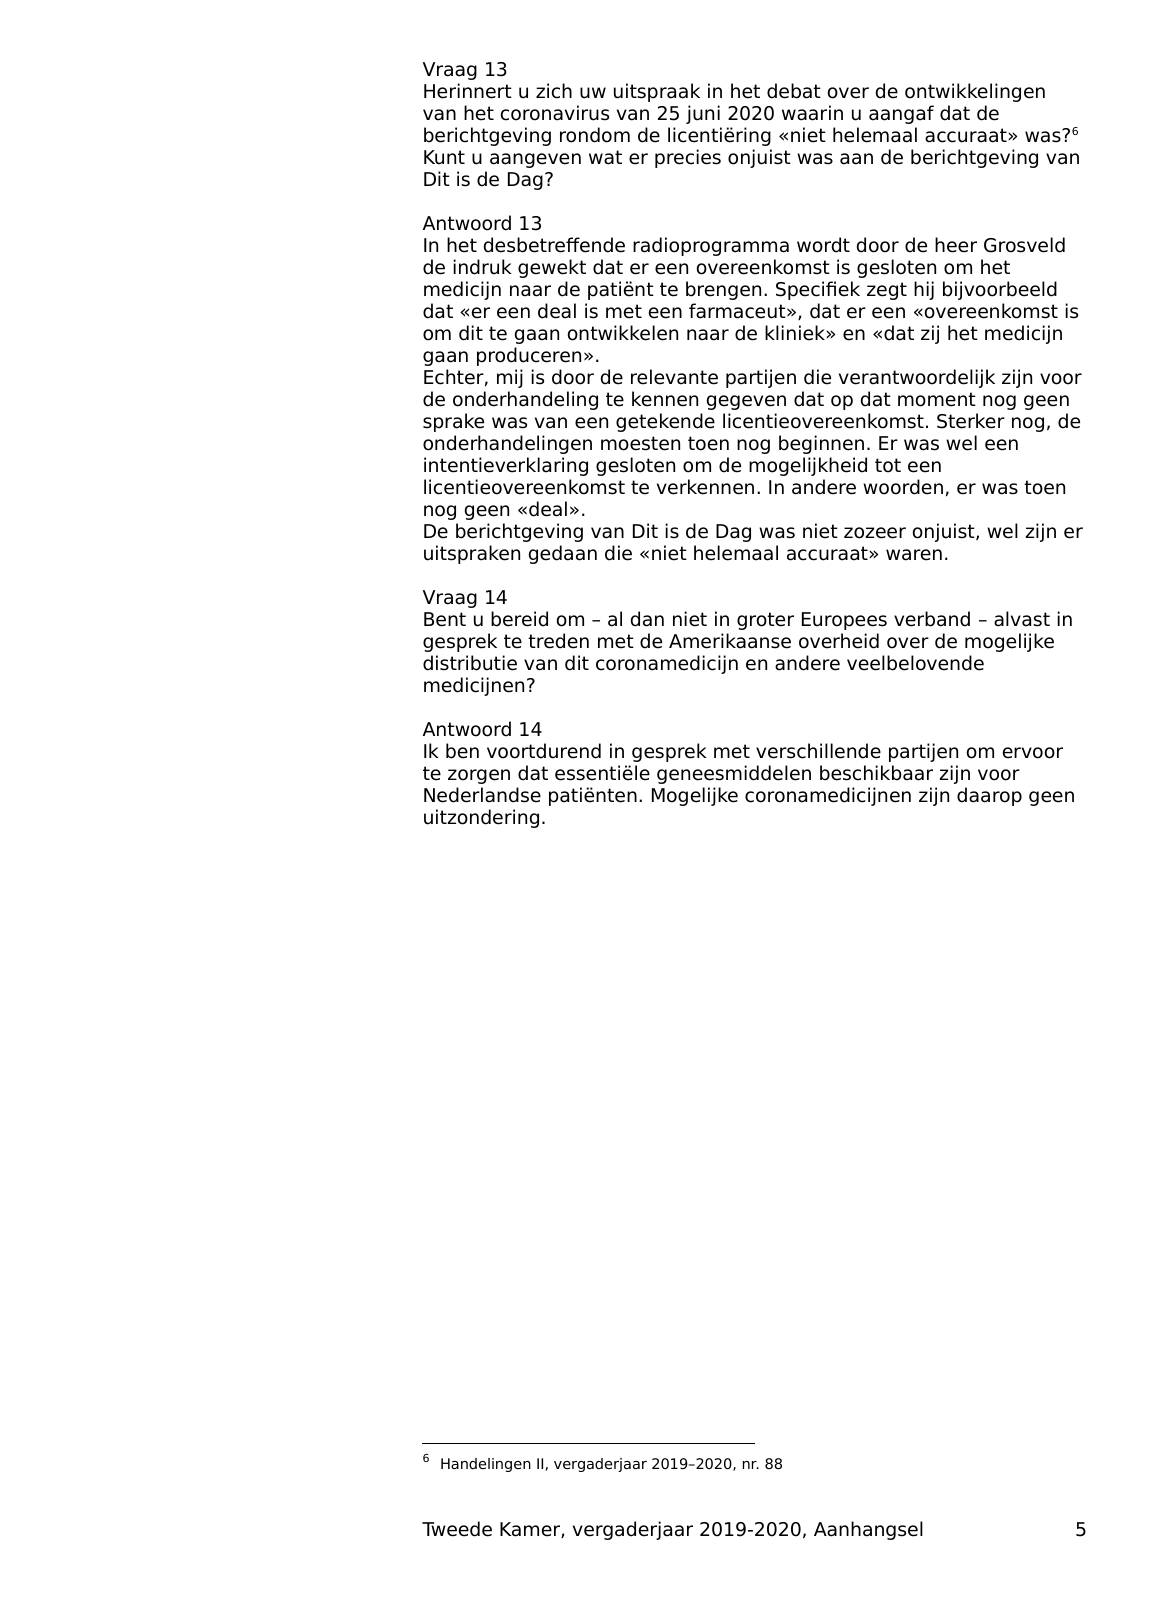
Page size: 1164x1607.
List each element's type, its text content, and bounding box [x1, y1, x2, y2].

text Handelingen II, vergaderjaar 2019–2020, nr. 88 [422, 1452, 1087, 1474]
text De berichtgeving van Dit is de Dag was niet zozeer onjuist, wel zijn er uitspraken gedaan die «niet helemaal accuraat» waren. [422, 521, 1087, 565]
text Vraag 13 [422, 59, 1087, 81]
text Bent u bereid om – al dan niet in groter Europees verband – alvast in gesprek te treden met de Amerikaanse overheid over de mogelijke distributie van dit coronamedicijn en andere veelbelovende medicijnen? [422, 609, 1087, 697]
text Antwoord 13 [422, 213, 1087, 235]
text Vraag 14 [422, 587, 1087, 609]
text Ik ben voortdurend in gesprek met verschillende partijen om ervoor te zorgen dat essentiële geneesmiddelen beschikbaar zijn voor Nederlandse patiënten. Mogelijke coronamedicijnen zijn daarop geen uitzondering. [422, 741, 1087, 829]
text Herinnert u zich uw uitspraak in het debat over de ontwikkelingen van het coronavirus van 25 juni 2020 waarin u aangaf dat de berichtgeving rondom de licentiëring «niet helemaal accuraat» was? Kunt u aangeven wat er precies onjuist was aan de berichtgeving van Dit is de Dag? [422, 81, 1087, 191]
text Antwoord 14 [422, 719, 1087, 741]
text Echter, mij is door de relevante partijen die verantwoordelijk zijn voor de onderhandeling te kennen gegeven dat op dat moment nog geen sprake was van een getekende licentieovereenkomst. Sterker nog, de onderhandelingen moesten toen nog beginnen. Er was wel een intentieverklaring gesloten om de mogelijkheid tot een licentieovereenkomst te verkennen. In andere woorden, er was toen nog geen «deal». [422, 367, 1087, 521]
text In het desbetreffende radioprogramma wordt door de heer Grosveld de indruk gewekt dat er een overeenkomst is gesloten om het medicijn naar de patiënt te brengen. Specifiek zegt hij bijvoorbeeld dat «er een deal is met een farmaceut», dat er een «overeenkomst is om dit te gaan ontwikkelen naar de kliniek» en «dat zij het medicijn gaan produceren». [422, 235, 1087, 367]
